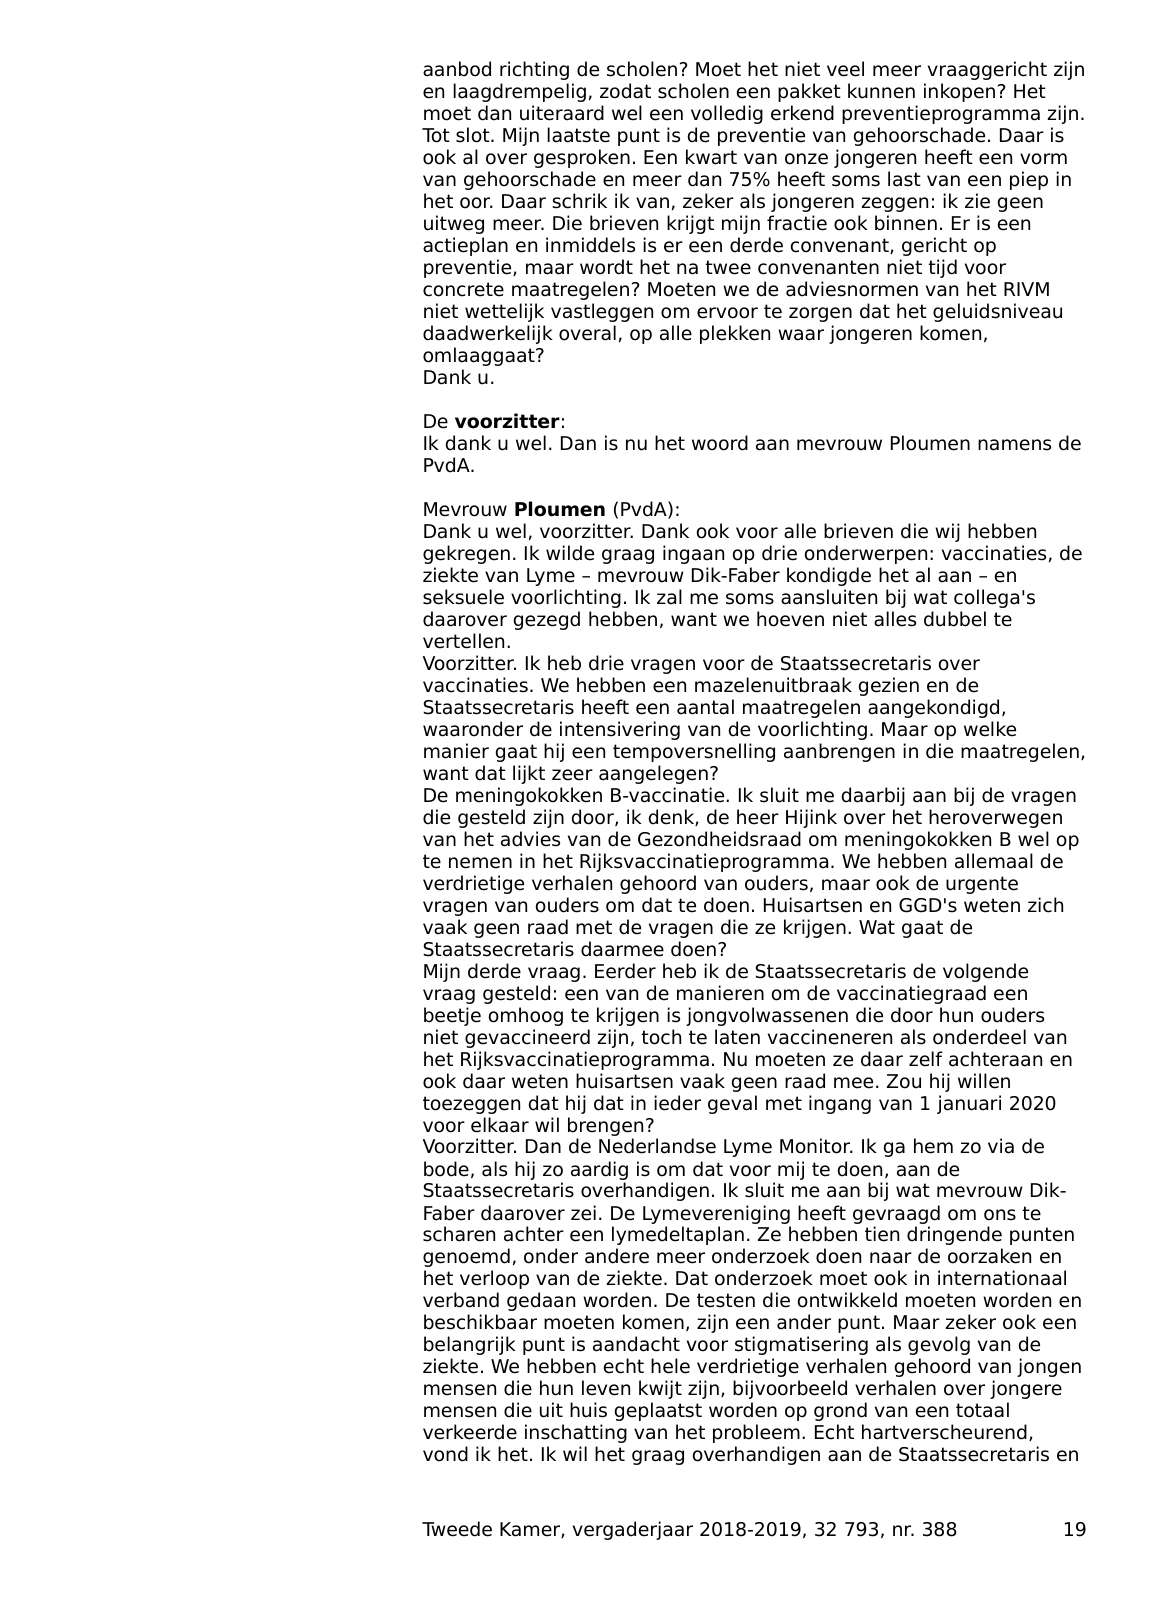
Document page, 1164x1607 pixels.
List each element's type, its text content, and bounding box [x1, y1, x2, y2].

text Voorzitter. Ik heb drie vragen voor de Staatssecretaris over vaccinaties. We hebben een mazelenuitbraak gezien en de Staatssecretaris heeft een aantal maatregelen aangekondigd, waaronder de intensivering van de voorlichting. Maar op welke manier gaat hij een tempoversnelling aanbrengen in die maatregelen, want dat lijkt zeer aangelegen? [422, 653, 1087, 785]
text Dank u wel, voorzitter. Dank ook voor alle brieven die wij hebben gekregen. Ik wilde graag ingaan op drie onderwerpen: vaccinaties, de ziekte van Lyme – mevrouw Dik-Faber kondigde het al aan – en seksuele voorlichting. Ik zal me soms aansluiten bij wat collega's daarover gezegd hebben, want we hoeven niet alles dubbel te vertellen. [422, 521, 1087, 653]
text De meningokokken B-vaccinatie. Ik sluit me daarbij aan bij de vragen die gesteld zijn door, ik denk, de heer Hijink over het heroverwegen van het advies van de Gezondheidsraad om meningokokken B wel op te nemen in het Rijksvaccinatieprogramma. We hebben allemaal de verdrietige verhalen gehoord van ouders, maar ook de urgente vragen van ouders om dat te doen. Huisartsen en GGD's weten zich vaak geen raad met de vragen die ze krijgen. Wat gaat de Staatssecretaris daarmee doen? [422, 785, 1087, 961]
text Dank u. [422, 367, 1087, 389]
text Mijn derde vraag. Eerder heb ik de Staatssecretaris de volgende vraag gesteld: een van de manieren om de vaccinatiegraad een beetje omhoog te krijgen is jongvolwassenen die door hun ouders niet gevaccineerd zijn, toch te laten vaccineneren als onderdeel van het Rijksvaccinatieprogramma. Nu moeten ze daar zelf achteraan en ook daar weten huisartsen vaak geen raad mee. Zou hij willen toezeggen dat hij dat in ieder geval met ingang van 1 januari 2020 voor elkaar wil brengen? [422, 961, 1087, 1136]
text Tot slot. Mijn laatste punt is de preventie van gehoorschade. Daar is ook al over gesproken. Een kwart van onze jongeren heeft een vorm van gehoorschade en meer dan 75% heeft soms last van een piep in het oor. Daar schrik ik van, zeker als jongeren zeggen: ik zie geen uitweg meer. Die brieven krijgt mijn fractie ook binnen. Er is een actieplan en inmiddels is er een derde convenant, gericht op preventie, maar wordt het na twee convenanten niet tijd voor concrete maatregelen? Moeten we de adviesnormen van het RIVM niet wettelijk vastleggen om ervoor te zorgen dat het geluidsniveau daadwerkelijk overal, op alle plekken waar jongeren komen, omlaaggaat? [422, 125, 1087, 367]
text Mevrouw Ploumen (PvdA): [422, 499, 1087, 521]
text Voorzitter. Dan de Nederlandse Lyme Monitor. Ik ga hem zo via de bode, als hij zo aardig is om dat voor mij te doen, aan de Staatssecretaris overhandigen. Ik sluit me aan bij wat mevrouw Dik-Faber daarover zei. De Lymevereniging heeft gevraagd om ons te scharen achter een lymedeltaplan. Ze hebben tien dringende punten genoemd, onder andere meer onderzoek doen naar de oorzaken en het verloop van de ziekte. Dat onderzoek moet ook in internationaal verband gedaan worden. De testen die ontwikkeld moeten worden en beschikbaar moeten komen, zijn een ander punt. Maar zeker ook een belangrijk punt is aandacht voor stigmatisering als gevolg van de ziekte. We hebben echt hele verdrietige verhalen gehoord van jongen mensen die hun leven kwijt zijn, bijvoorbeeld verhalen over jongere mensen die uit huis geplaatst worden op grond van een totaal verkeerde inschatting van het probleem. Echt hartverscheurend, vond ik het. Ik wil het graag overhandigen aan de Staatssecretaris en [422, 1136, 1087, 1466]
text Ik dank u wel. Dan is nu het woord aan mevrouw Ploumen namens de PvdA. [422, 433, 1087, 477]
text De voorzitter: [422, 411, 1087, 433]
text aanbod richting de scholen? Moet het niet veel meer vraaggericht zijn en laagdrempelig, zodat scholen een pakket kunnen inkopen? Het moet dan uiteraard wel een volledig erkend preventieprogramma zijn. [422, 59, 1087, 125]
